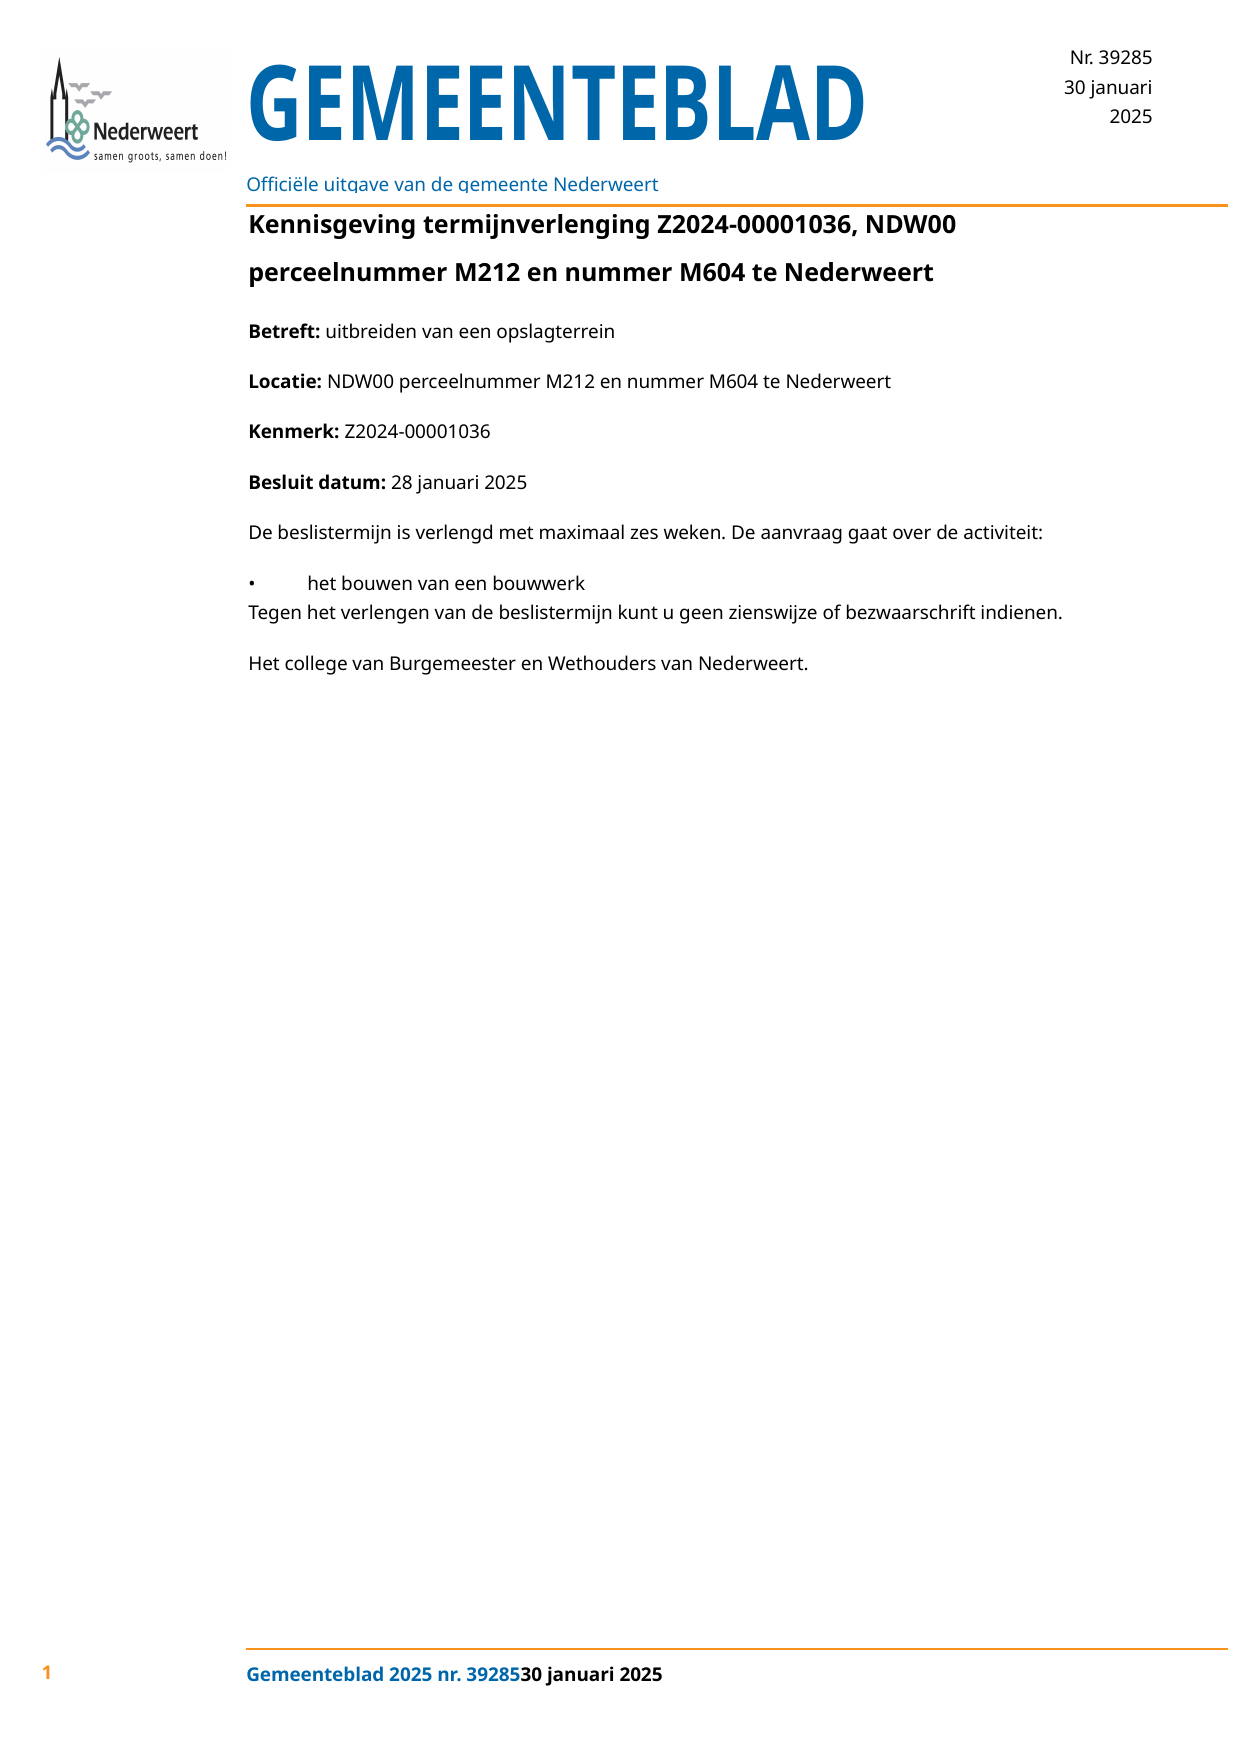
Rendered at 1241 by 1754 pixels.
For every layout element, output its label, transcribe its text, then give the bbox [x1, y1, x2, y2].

list het bouwen van een bouwwerk [248, 570, 1152, 596]
text De beslistermijn is verlengd met maximaal zes weken. De aanvraag gaat over de activiteit: [248, 519, 1152, 545]
text Kenmerk: Z2024-00001036 [248, 419, 1152, 444]
text Kennisgeving termijnverlenging Z2024-00001036, NDW00 perceelnummer M212 en nummer M604 te Nederweert [248, 207, 1152, 288]
text Het college van Burgemeester en Wethouders van Nederweert. [248, 650, 1152, 676]
text Besluit datum: 28 januari 2025 [248, 469, 1152, 495]
text Tegen het verlengen van de beslistermijn kunt u geen zienswijze of bezwaarschrift indienen. [248, 599, 1152, 625]
picture [41, 47, 231, 172]
text Betreft: uitbreiden van een opslagterrein [248, 318, 1152, 344]
text Locatie: NDW00 perceelnummer M212 en nummer M604 te Nederweert [248, 368, 1152, 394]
